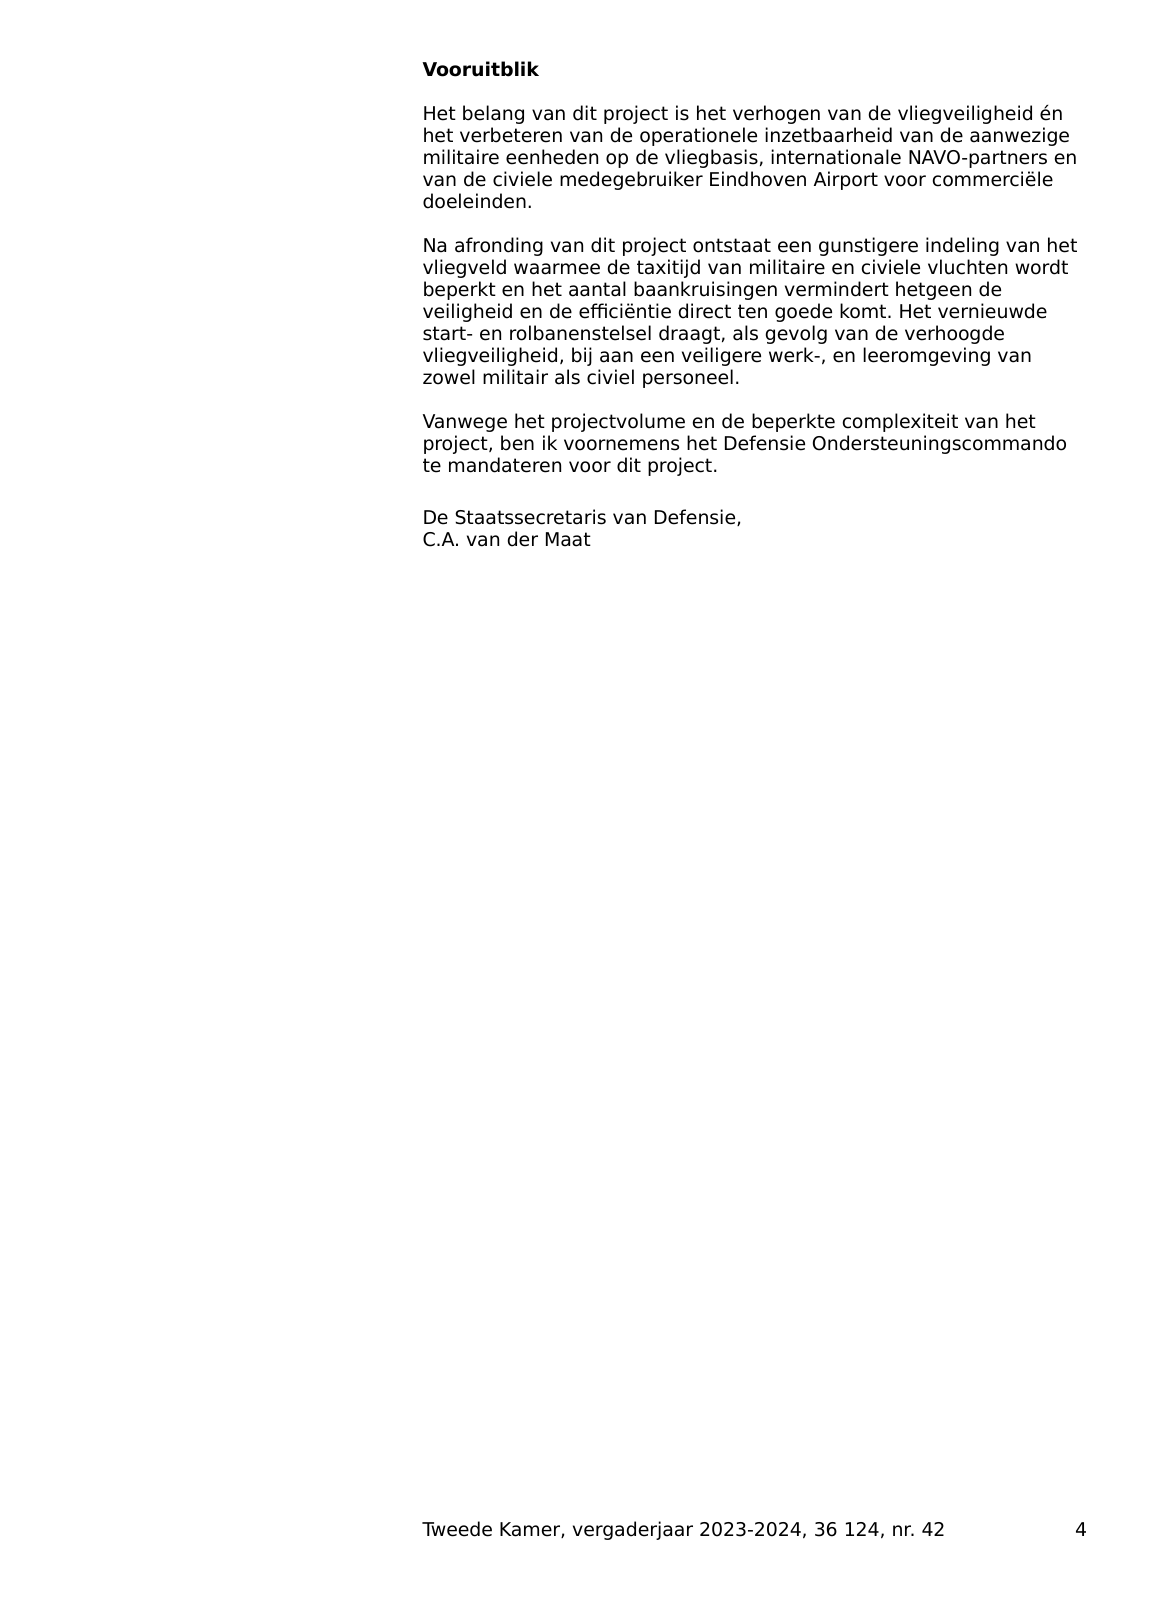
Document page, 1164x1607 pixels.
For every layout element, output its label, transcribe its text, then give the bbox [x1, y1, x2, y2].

text De Staatssecretaris van Defensie, C.A. van der Maat [422, 507, 1087, 551]
text Vanwege het projectvolume en de beperkte complexiteit van het project, ben ik voornemens het Defensie Ondersteuningscommando te mandateren voor dit project. [422, 411, 1087, 477]
text Het belang van dit project is het verhogen van de vliegveiligheid én het verbeteren van de operationele inzetbaarheid van de aanwezige militaire eenheden op de vliegbasis, internationale NAVO-partners en van de civiele medegebruiker Eindhoven Airport voor commerciële doeleinden. [422, 103, 1087, 213]
text Na afronding van dit project ontstaat een gunstigere indeling van het vliegveld waarmee de taxitijd van militaire en civiele vluchten wordt beperkt en het aantal baankruisingen vermindert hetgeen de veiligheid en de efficiëntie direct ten goede komt. Het vernieuwde start- en rolbanenstelsel draagt, als gevolg van de verhoogde vliegveiligheid, bij aan een veiligere werk-, en leeromgeving van zowel militair als civiel personeel. [422, 235, 1087, 389]
subtitle Vooruitblik [422, 59, 1087, 81]
